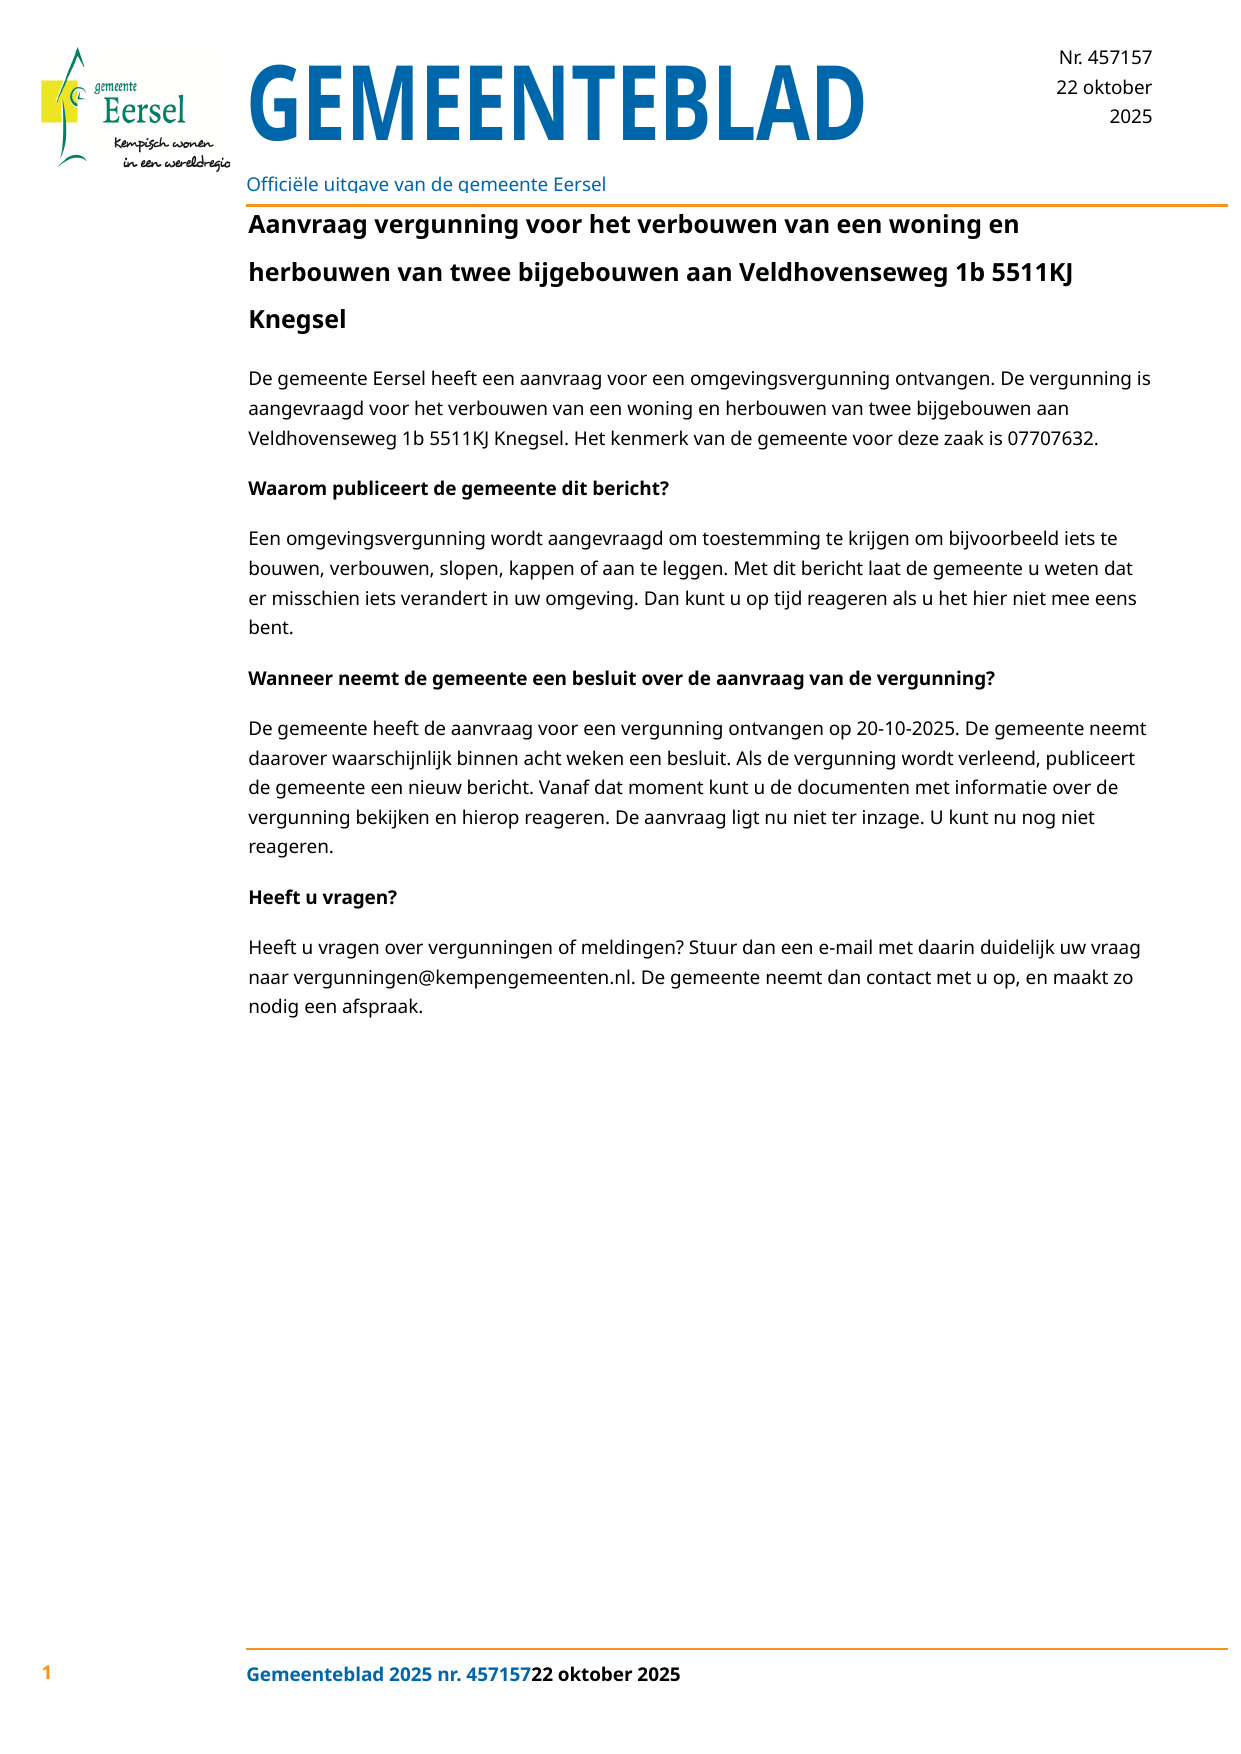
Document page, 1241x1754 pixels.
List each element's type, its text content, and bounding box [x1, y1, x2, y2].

text Een omgevingsvergunning wordt aangevraagd om toestemming te krijgen om bijvoorbeeld iets te bouwen, verbouwen, slopen, kappen of aan te leggen. Met dit bericht laat de gemeente u weten dat er misschien iets verandert in uw omgeving. Dan kunt u op tijd reageren als u het hier niet mee eens bent. [248, 526, 1152, 640]
text Heeft u vragen? [248, 884, 1152, 909]
text Heeft u vragen over vergunningen of meldingen? Stuur dan een e-mail met daarin duidelijk uw vraag naar vergunningen@kempengemeenten.nl. De gemeente neemt dan contact met u op, en maakt zo nodig een afspraak. [248, 934, 1152, 1019]
text Waarom publiceert de gemeente dit bericht? [248, 475, 1152, 501]
text Aanvraag vergunning voor het verbouwen van een woning en herbouwen van twee bijgebouwen aan Veldhovenseweg 1b 5511KJ Knegsel [248, 207, 1152, 336]
text De gemeente Eersel heeft een aanvraag voor een omgevingsvergunning ontvangen. De vergunning is aangevraagd voor het verbouwen van een woning en herbouwen van twee bijgebouwen aan Veldhovenseweg 1b 5511KJ Knegsel. Het kenmerk van de gemeente voor deze zaak is 07707632. [248, 366, 1152, 450]
picture [41, 47, 231, 172]
text De gemeente heeft de aanvraag voor een vergunning ontvangen op 20-10-2025. De gemeente neemt daarover waarschijnlijk binnen acht weken een besluit. Als de vergunning wordt verleend, publiceert de gemeente een nieuw bericht. Vanaf dat moment kunt u de documenten met informatie over de vergunning bekijken en hierop reageren. De aanvraag ligt nu niet ter inzage. U kunt nu nog niet reageren. [248, 715, 1152, 859]
text Wanneer neemt de gemeente een besluit over de aanvraag van de vergunning? [248, 665, 1152, 690]
